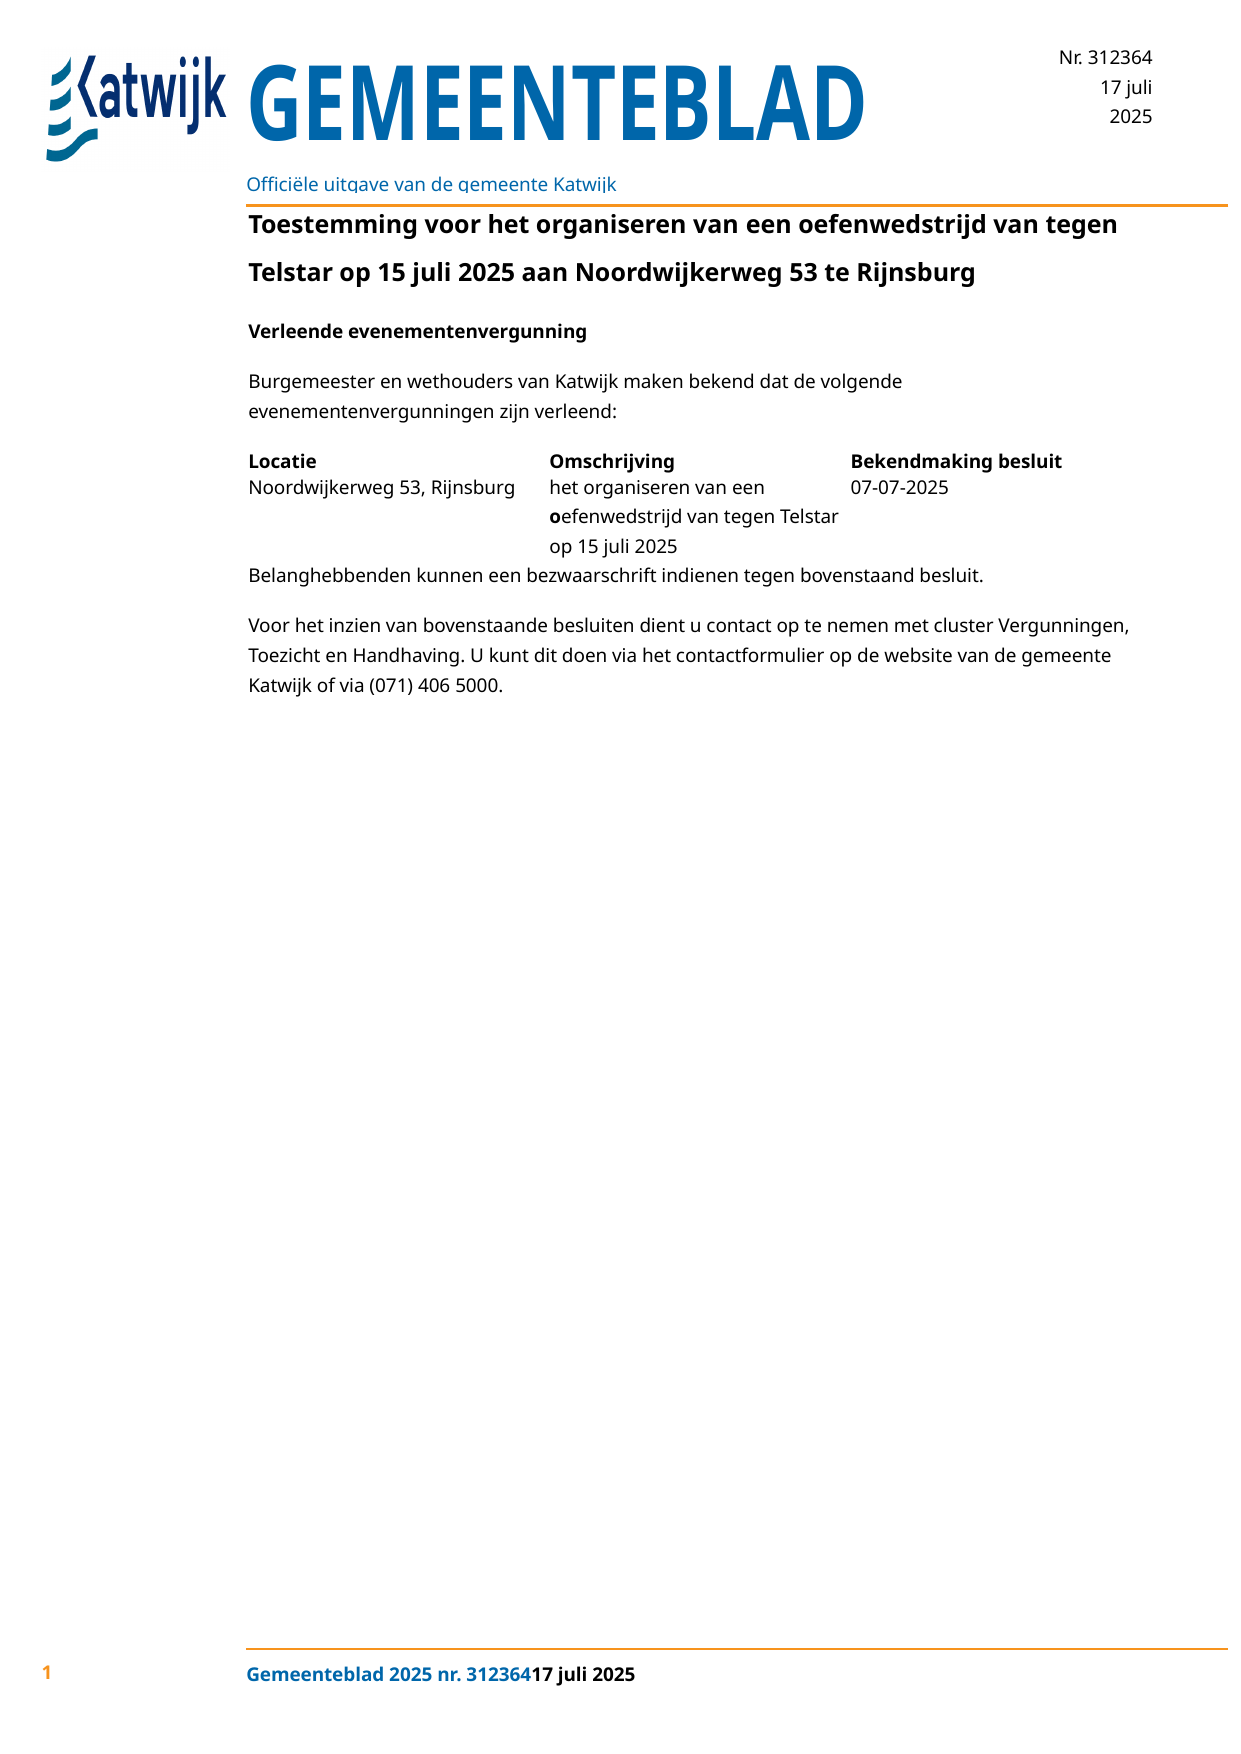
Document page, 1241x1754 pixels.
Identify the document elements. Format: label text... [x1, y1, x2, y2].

table_header Omschrijving [549, 449, 850, 474]
table_header Bekendmaking besluit [850, 449, 1152, 474]
picture [41, 47, 231, 172]
table_header Locatie [248, 449, 549, 474]
table_cell 07-07-2025 [850, 474, 1152, 559]
text Voor het inzien van bovenstaande besluiten dient u contact op te nemen met cluster Vergunningen, Toezicht en Handhaving. U kunt dit doen via het contactformulier op de website van de gemeente Katwijk of via (071) 406 5000. [248, 613, 1152, 698]
text Belanghebbenden kunnen een bezwaarschrift indienen tegen bovenstaand besluit. [248, 562, 1152, 588]
text Toestemming voor het organiseren van een oefenwedstrijd van tegen Telstar op 15 juli 2025 aan Noordwijkerweg 53 te Rijnsburg [248, 207, 1152, 288]
text Burgemeester en wethouders van Katwijk maken bekend dat de volgende evenementenvergunningen zijn verleend: [248, 368, 1152, 424]
table_cell het organiseren van een oefenwedstrijd van tegen Telstar op 15 juli 2025 [549, 474, 850, 559]
text Verleende evenementenvergunning [248, 318, 1152, 344]
table_cell Noordwijkerweg 53, Rijnsburg [248, 474, 549, 559]
